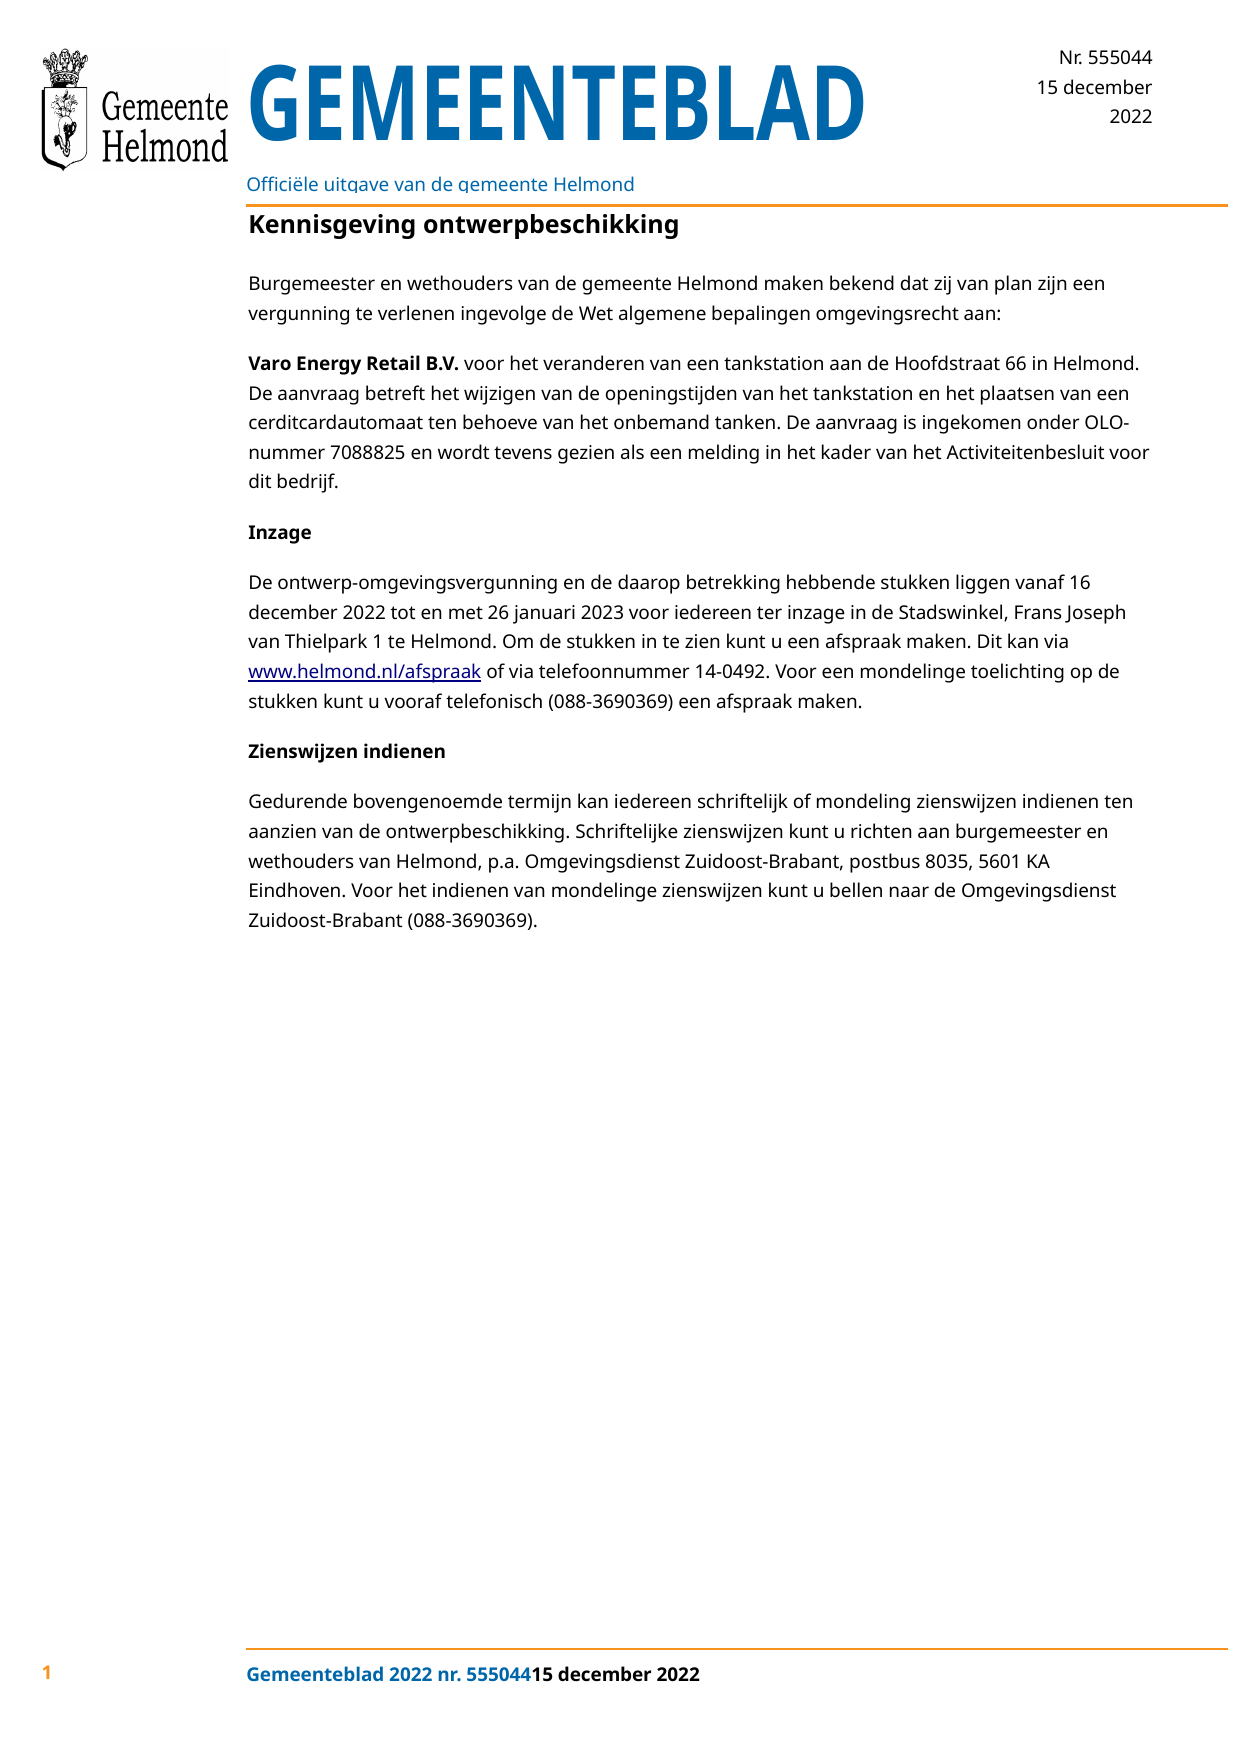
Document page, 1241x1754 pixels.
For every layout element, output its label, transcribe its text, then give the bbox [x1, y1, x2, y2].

text Gedurende bovengenoemde termijn kan iedereen schriftelijk of mondeling zienswijzen indienen ten aanzien van de ontwerpbeschikking. Schriftelijke zienswijzen kunt u richten aan burgemeester en wethouders van Helmond, p.a. Omgevingsdienst Zuidoost-Brabant, postbus 8035, 5601 KA Eindhoven. Voor het indienen van mondelinge zienswijzen kunt u bellen naar de Omgevingsdienst Zuidoost-Brabant (088-3690369). [248, 789, 1152, 933]
text Burgemeester en wethouders van de gemeente Helmond maken bekend dat zij van plan zijn een vergunning te verlenen ingevolge de Wet algemene bepalingen omgevingsrecht aan: [248, 270, 1152, 326]
text Varo Energy Retail B.V. voor het veranderen van een tankstation aan de Hoofdstraat 66 in Helmond. De aanvraag betreft het wijzigen van de openingstijden van het tankstation en het plaatsen van een cerditcardautomaat ten behoeve van het onbemand tanken. De aanvraag is ingekomen onder OLO-nummer 7088825 en wordt tevens gezien als een melding in het kader van het Activiteitenbesluit voor dit bedrijf. [248, 350, 1152, 494]
text De ontwerp-omgevingsvergunning en de daarop betrekking hebbende stukken liggen vanaf 16 december 2022 tot en met 26 januari 2023 voor iedereen ter inzage in de Stadswinkel, Frans Joseph van Thielpark 1 te Helmond. Om de stukken in te zien kunt u een afspraak maken. Dit kan via www.helmond.nl/afspraak of via telefoonnummer 14-0492. Voor een mondelinge toelichting op de stukken kunt u vooraf telefonisch (088-3690369) een afspraak maken. [248, 569, 1152, 713]
picture [41, 47, 231, 172]
text Zienswijzen indienen [248, 738, 1152, 764]
text Inzage [248, 519, 1152, 545]
text Kennisgeving ontwerpbeschikking [248, 207, 1152, 241]
